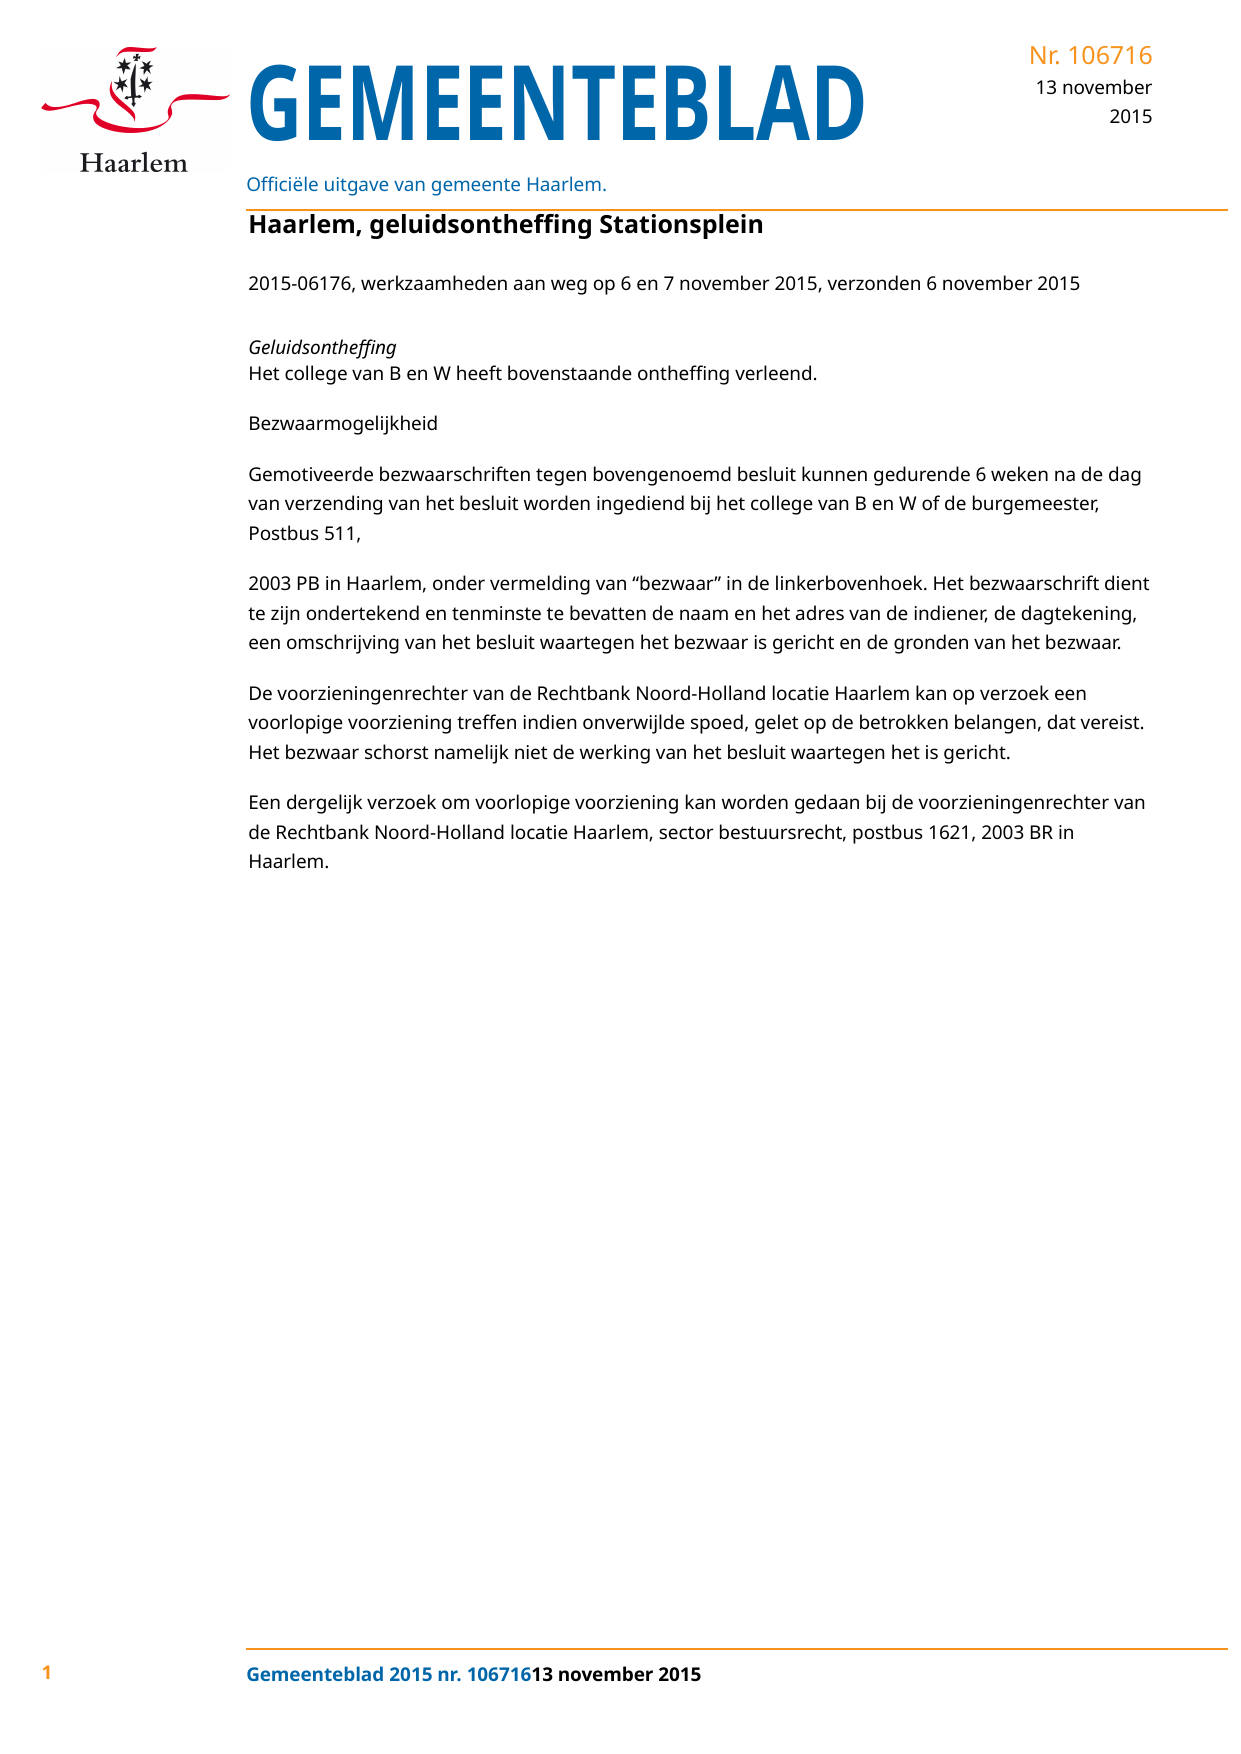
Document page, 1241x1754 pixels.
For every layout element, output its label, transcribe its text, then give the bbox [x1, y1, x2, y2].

text Geluidsontheffing [248, 334, 1152, 360]
text Bezwaarmogelijkheid [248, 410, 1152, 436]
text Het college van B en W heeft bovenstaande ontheffing verleend. [248, 360, 1152, 386]
picture [41, 47, 231, 172]
text 2003 PB in Haarlem, onder vermelding van “bezwaar” in de linkerbovenhoek. Het bezwaarschrift dient te zijn ondertekend en tenminste te bevatten de naam en het adres van de indiener, de dagtekening, een omschrijving van het besluit waartegen het bezwaar is gericht en de gronden van het bezwaar. [248, 570, 1152, 655]
text Een dergelijk verzoek om voorlopige voorziening kan worden gedaan bij de voorzieningenrechter van de Rechtbank Noord-Holland locatie Haarlem, sector bestuursrecht, postbus 1621, 2003 BR in Haarlem. [248, 789, 1152, 874]
text 2015-06176, werkzaamheden aan weg op 6 en 7 november 2015, verzonden 6 november 2015 [248, 270, 1152, 296]
text Haarlem, geluidsontheffing Stationsplein [248, 211, 1152, 241]
text Gemotiveerde bezwaarschriften tegen bovengenoemd besluit kunnen gedurende 6 weken na de dag van verzending van het besluit worden ingediend bij het college van B en W of de burgemeester, Postbus 511, [248, 461, 1152, 546]
text De voorzieningenrechter van de Rechtbank Noord-Holland locatie Haarlem kan op verzoek een voorlopige voorziening treffen indien onverwijlde spoed, gelet op de betrokken belangen, dat vereist. Het bezwaar schorst namelijk niet de werking van het besluit waartegen het is gericht. [248, 680, 1152, 765]
